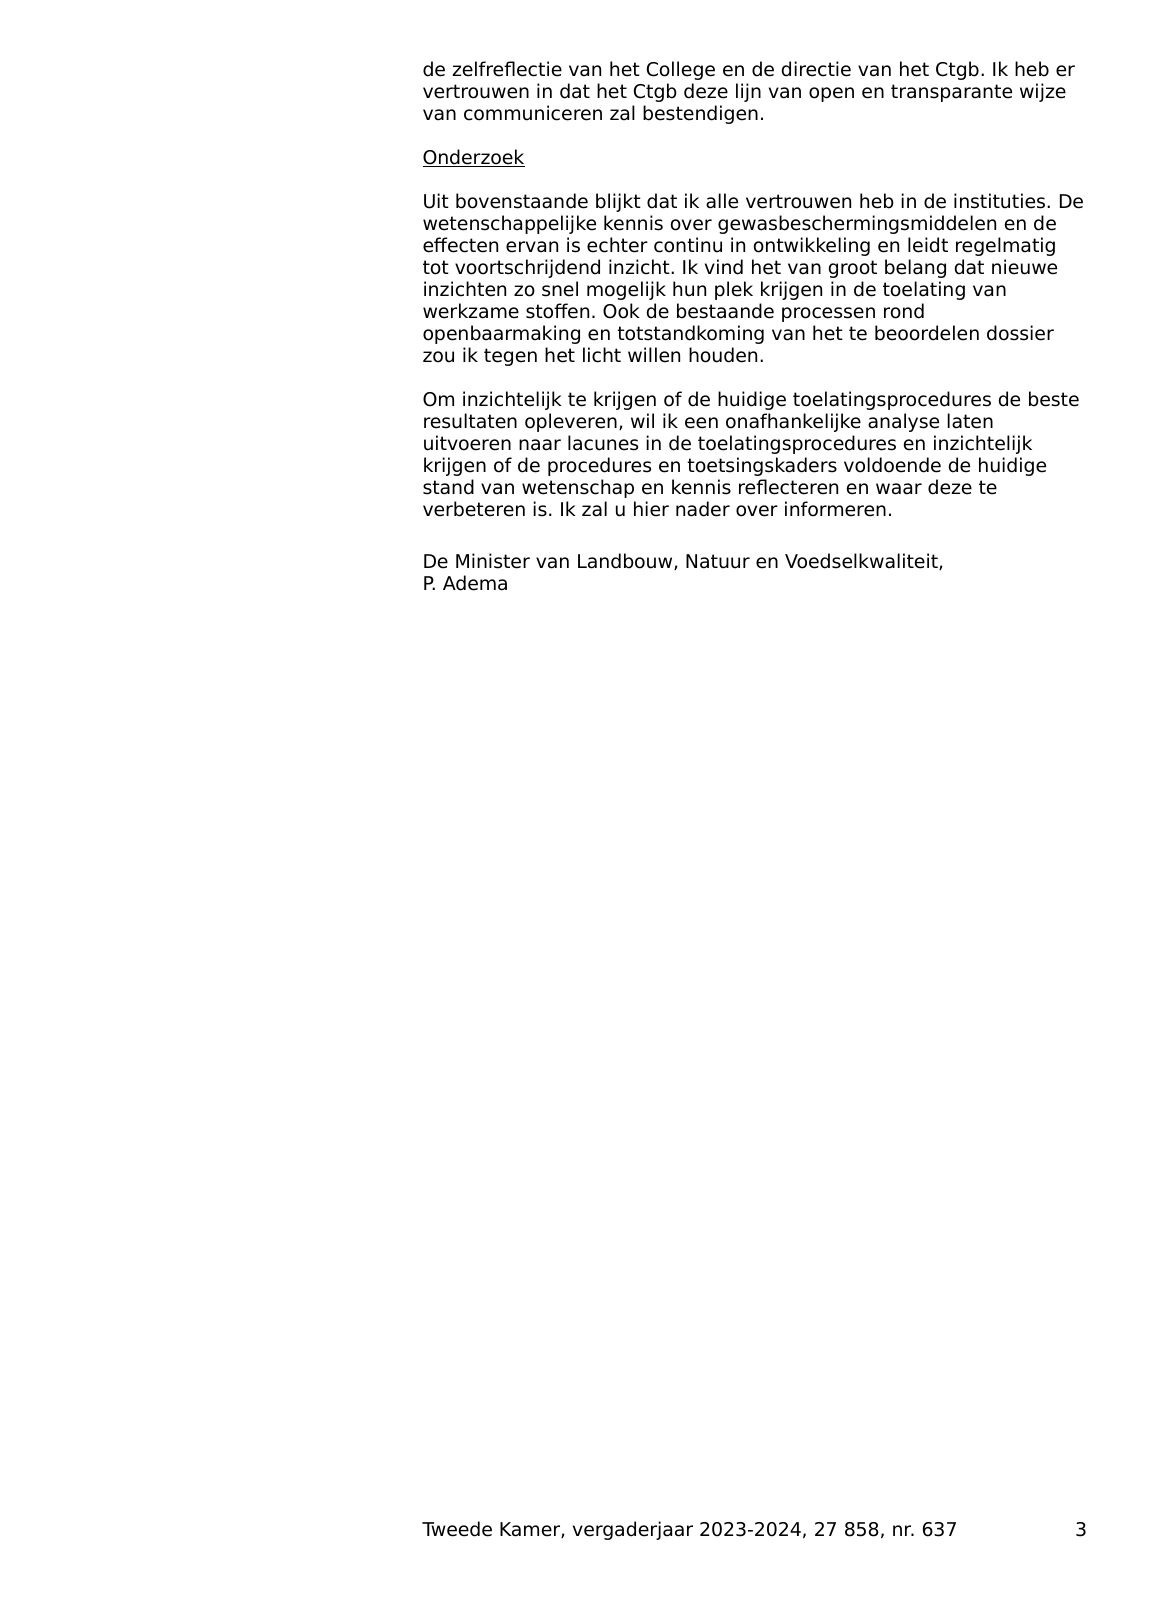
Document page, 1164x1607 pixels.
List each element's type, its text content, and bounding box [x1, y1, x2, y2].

subtitle Onderzoek [422, 147, 1087, 169]
text Uit bovenstaande blijkt dat ik alle vertrouwen heb in de instituties. De wetenschappelijke kennis over gewasbeschermingsmiddelen en de effecten ervan is echter continu in ontwikkeling en leidt regelmatig tot voortschrijdend inzicht. Ik vind het van groot belang dat nieuwe inzichten zo snel mogelijk hun plek krijgen in de toelating van werkzame stoffen. Ook de bestaande processen rond openbaarmaking en totstandkoming van het te beoordelen dossier zou ik tegen het licht willen houden. [422, 191, 1087, 367]
text Om inzichtelijk te krijgen of de huidige toelatingsprocedures de beste resultaten opleveren, wil ik een onafhankelijke analyse laten uitvoeren naar lacunes in de toelatingsprocedures en inzichtelijk krijgen of de procedures en toetsingskaders voldoende de huidige stand van wetenschap en kennis reflecteren en waar deze te verbeteren is. Ik zal u hier nader over informeren. [422, 389, 1087, 521]
text De Minister van Landbouw, Natuur en Voedselkwaliteit, P. Adema [422, 551, 1087, 595]
text de zelfreflectie van het College en de directie van het Ctgb. Ik heb er vertrouwen in dat het Ctgb deze lijn van open en transparante wijze van communiceren zal bestendigen. [422, 59, 1087, 125]
